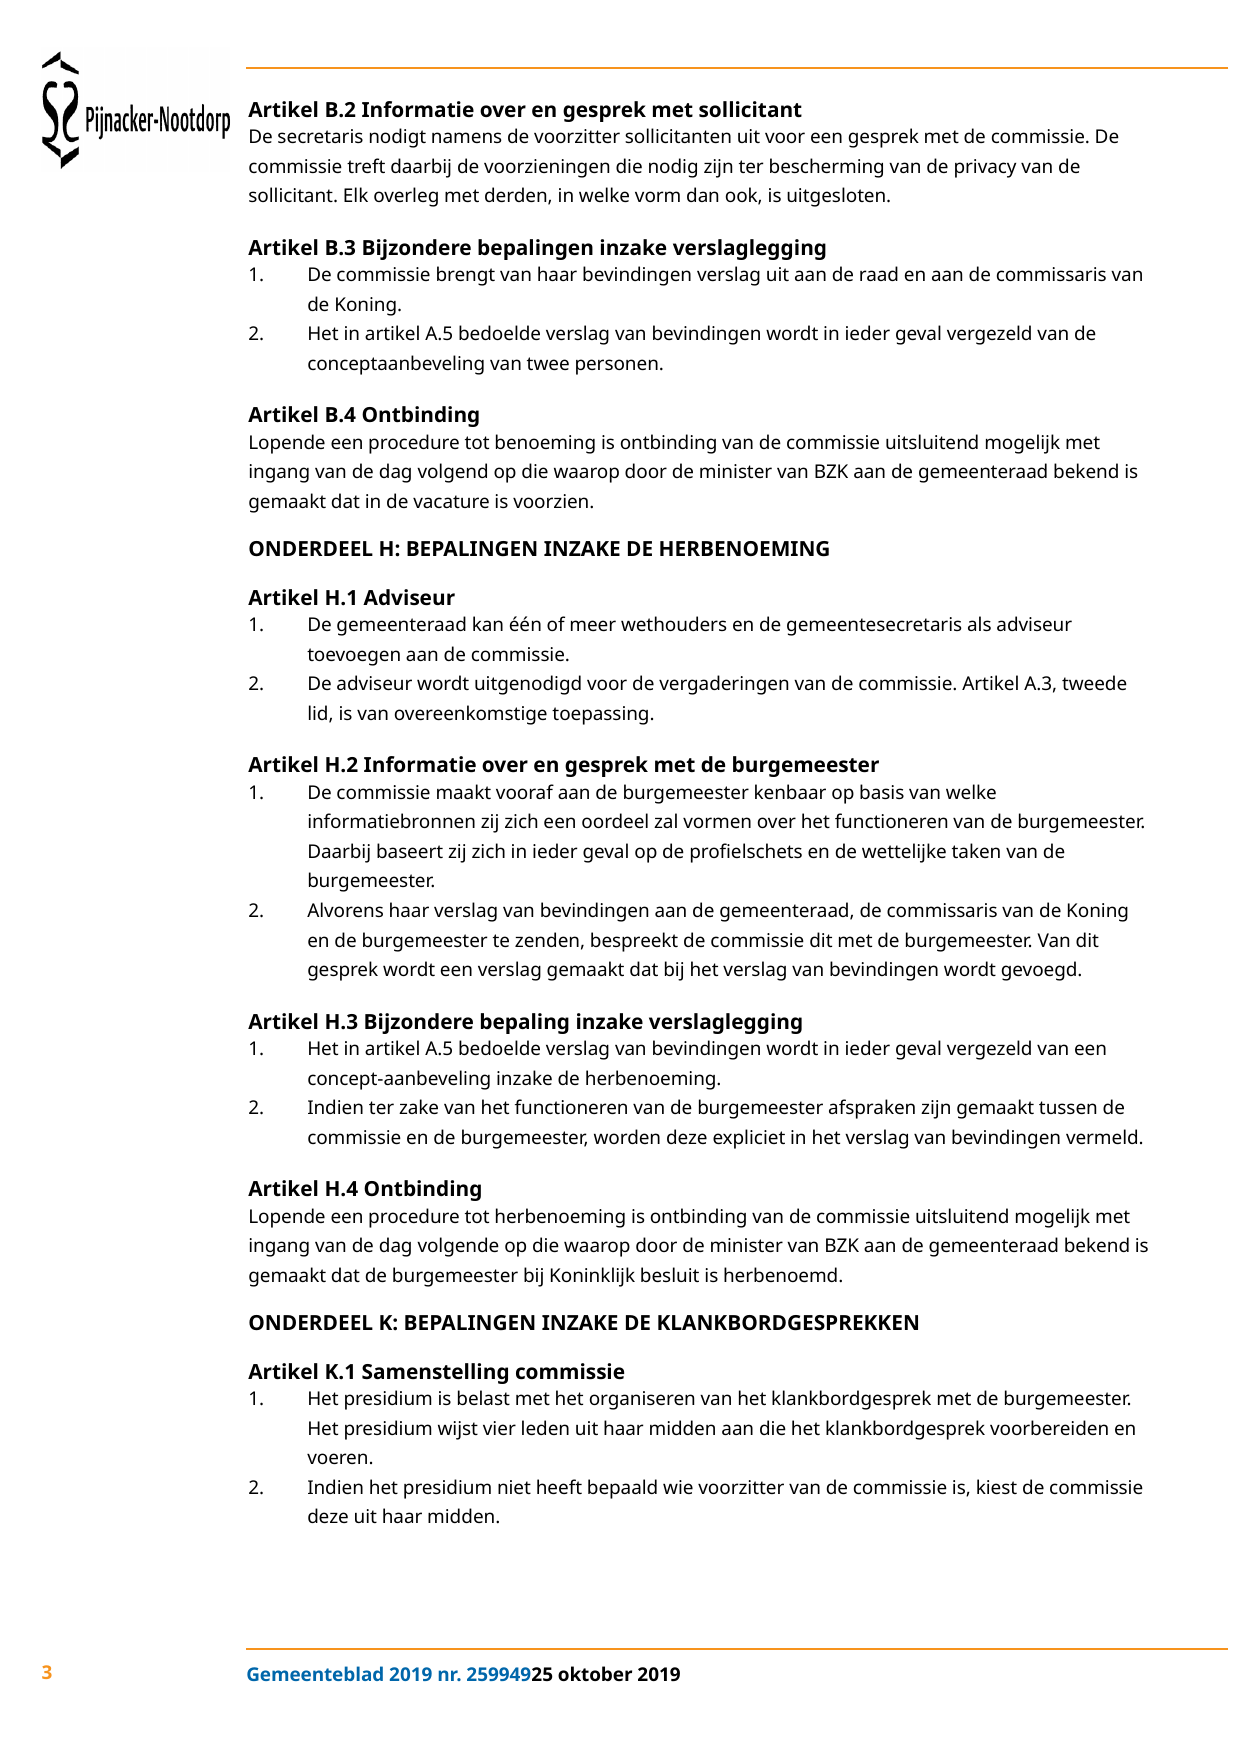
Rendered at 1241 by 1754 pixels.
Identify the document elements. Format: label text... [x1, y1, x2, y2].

list De commissie brengt van haar bevindingen verslag uit aan de raad en aan de commissaris van de Koning. [248, 261, 1152, 317]
text Artikel H.3 Bijzondere bepaling inzake verslaglegging [248, 1007, 1152, 1035]
text Artikel H.2 Informatie over en gesprek met de burgemeester [248, 751, 1152, 779]
text ONDERDEEL H: BEPALINGEN INZAKE DE HERBENOEMING [248, 534, 1152, 562]
list Het in artikel A.5 bedoelde verslag van bevindingen wordt in ieder geval vergezeld van de conceptaanbeveling van twee personen. [248, 320, 1152, 376]
list Het presidium is belast met het organiseren van het klankbordgesprek met de burgemeester. Het presidium wijst vier leden uit haar midden aan die het klankbordgesprek voorbereiden en voeren. [248, 1385, 1152, 1470]
list Indien het presidium niet heeft bepaald wie voorzitter van de commissie is, kiest de commissie deze uit haar midden. [248, 1474, 1152, 1529]
text De secretaris nodigt namens de voorzitter sollicitanten uit voor een gesprek met de commissie. De commissie treft daarbij de voorzieningen die nodig zijn ter bescherming van de privacy van de sollicitant. Elk overleg met derden, in welke vorm dan ook, is uitgesloten. [248, 123, 1152, 208]
list Het in artikel A.5 bedoelde verslag van bevindingen wordt in ieder geval vergezeld van een concept-aanbeveling inzake de herbenoeming. [248, 1035, 1152, 1091]
text Artikel B.4 Ontbinding [248, 400, 1152, 429]
list De commissie maakt vooraf aan de burgemeester kenbaar op basis van welke informatiebronnen zij zich een oordeel zal vormen over het functioneren van de burgemeester. Daarbij baseert zij zich in ieder geval op de profielschets en de wettelijke taken van de burgemeester. [248, 779, 1152, 893]
text ONDERDEEL K: BEPALINGEN INZAKE DE KLANKBORDGESPREKKEN [248, 1308, 1152, 1336]
text Lopende een procedure tot benoeming is ontbinding van de commissie uitsluitend mogelijk met ingang van de dag volgend op die waarop door de minister van BZK aan de gemeenteraad bekend is gemaakt dat in de vacature is voorzien. [248, 429, 1152, 514]
list De adviseur wordt uitgenodigd voor de vergaderingen van de commissie. Artikel A.3, tweede lid, is van overeenkomstige toepassing. [248, 671, 1152, 726]
text Artikel B.2 Informatie over en gesprek met sollicitant [248, 95, 1152, 123]
list Indien ter zake van het functioneren van de burgemeester afspraken zijn gemaakt tussen de commissie en de burgemeester, worden deze expliciet in het verslag van bevindingen vermeld. [248, 1094, 1152, 1150]
list De gemeenteraad kan één of meer wethouders en de gemeentesecretaris als adviseur toevoegen aan de commissie. [248, 611, 1152, 667]
text Artikel H.1 Adviseur [248, 583, 1152, 611]
picture [41, 47, 231, 172]
text Artikel H.4 Ontbinding [248, 1174, 1152, 1203]
text Lopende een procedure tot herbenoeming is ontbinding van de commissie uitsluitend mogelijk met ingang van de dag volgende op die waarop door de minister van BZK aan de gemeenteraad bekend is gemaakt dat de burgemeester bij Koninklijk besluit is herbenoemd. [248, 1203, 1152, 1288]
list Alvorens haar verslag van bevindingen aan de gemeenteraad, de commissaris van de Koning en de burgemeester te zenden, bespreekt de commissie dit met de burgemeester. Van dit gesprek wordt een verslag gemaakt dat bij het verslag van bevindingen wordt gevoegd. [248, 897, 1152, 982]
text Artikel B.3 Bijzondere bepalingen inzake verslaglegging [248, 233, 1152, 261]
text Artikel K.1 Samenstelling commissie [248, 1357, 1152, 1385]
